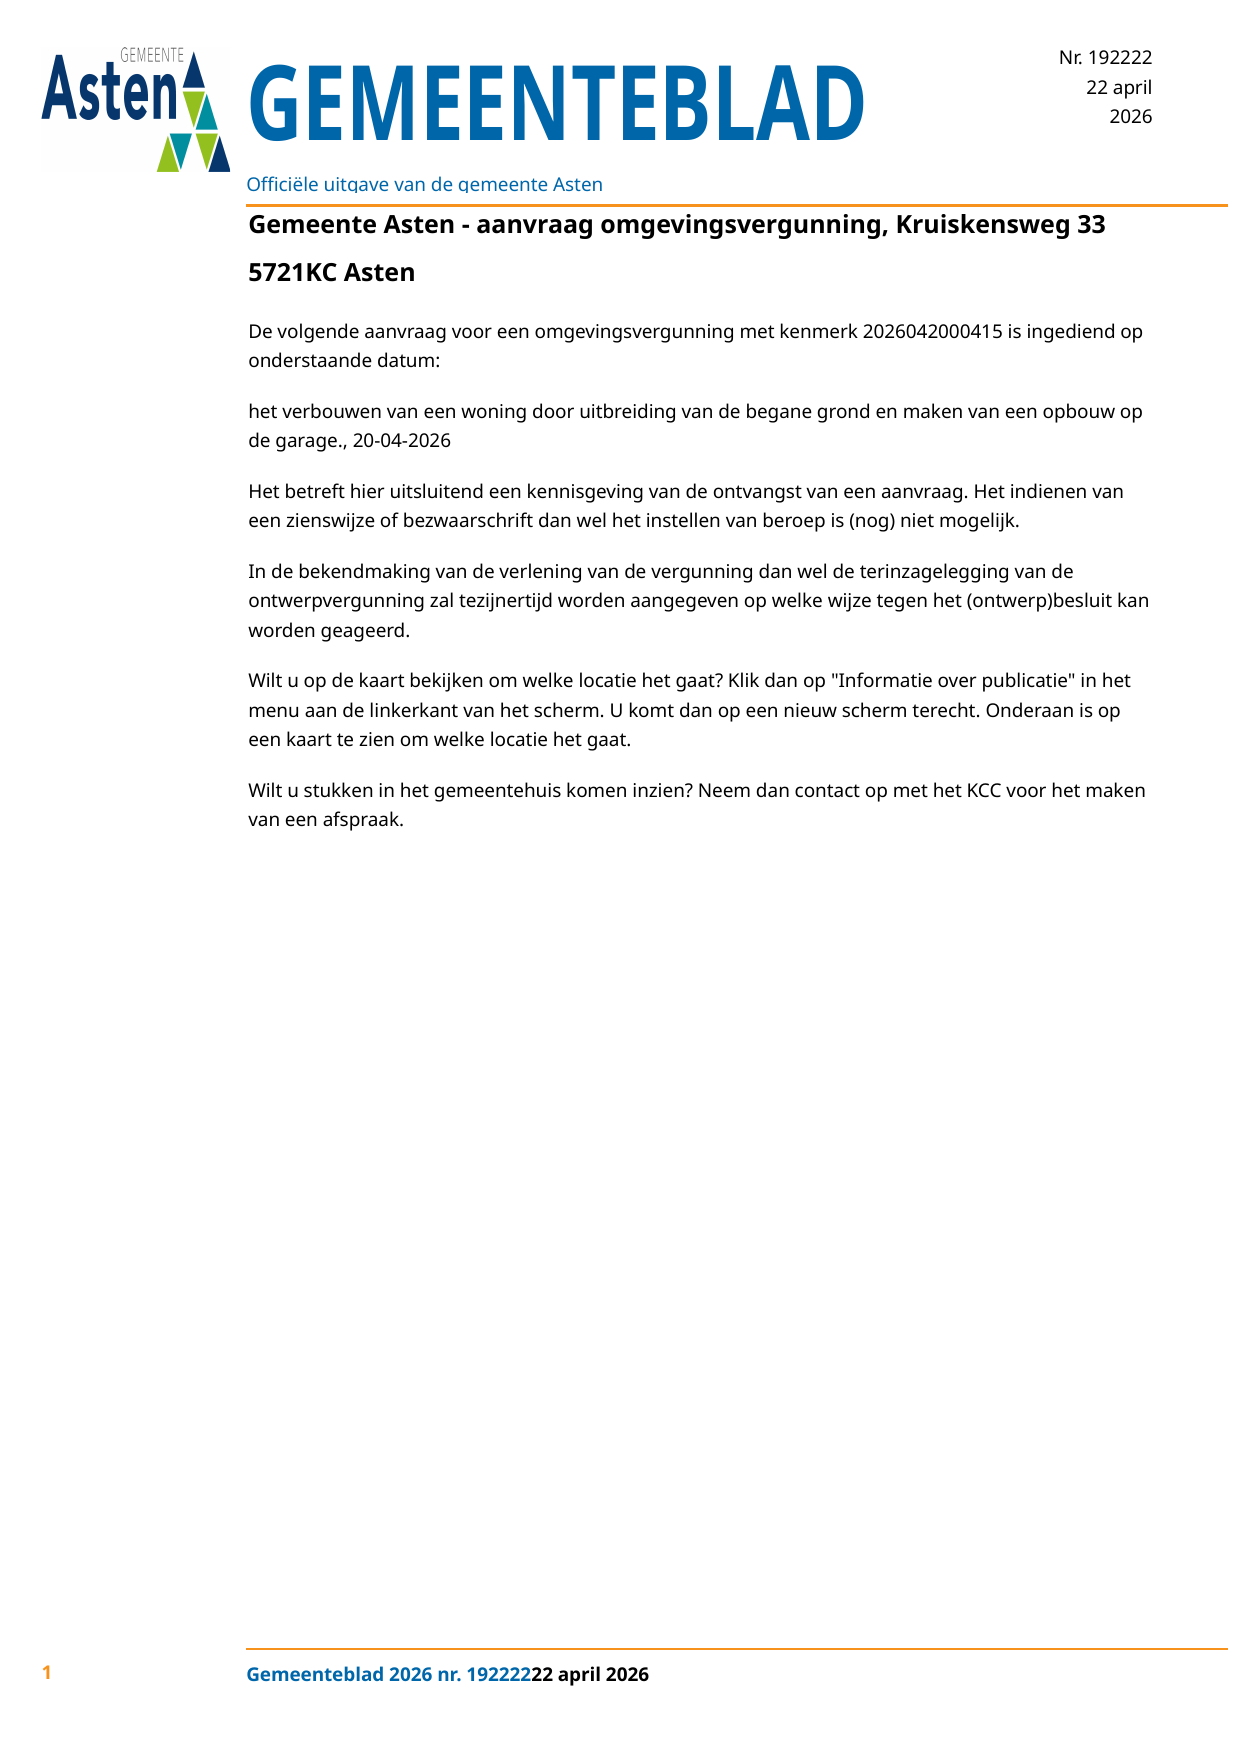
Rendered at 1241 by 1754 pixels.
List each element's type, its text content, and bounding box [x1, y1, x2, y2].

text De volgende aanvraag voor een omgevingsvergunning met kenmerk 2026042000415 is ingediend op onderstaande datum: [248, 318, 1152, 373]
picture [41, 47, 231, 172]
text Gemeente Asten - aanvraag omgevingsvergunning, Kruiskensweg 33 5721KC Asten [248, 207, 1152, 288]
text Wilt u stukken in het gemeentehuis komen inzien? Neem dan contact op met het KCC voor het maken van een afspraak. [248, 777, 1152, 832]
text het verbouwen van een woning door uitbreiding van de begane grond en maken van een opbouw op de garage., 20-04-2026 [248, 398, 1152, 453]
text Het betreft hier uitsluitend een kennisgeving van de ontvangst van een aanvraag. Het indienen van een zienswijze of bezwaarschrift dan wel het instellen van beroep is (nog) niet mogelijk. [248, 478, 1152, 533]
text In de bekendmaking van de verlening van de vergunning dan wel de terinzagelegging van de ontwerpvergunning zal tezijnertijd worden aangegeven op welke wijze tegen het (ontwerp)besluit kan worden geageerd. [248, 558, 1152, 643]
text Wilt u op de kaart bekijken om welke locatie het gaat? Klik dan op "Informatie over publicatie" in het menu aan de linkerkant van het scherm. U komt dan op een nieuw scherm terecht. Onderaan is op een kaart te zien om welke locatie het gaat. [248, 667, 1152, 752]
